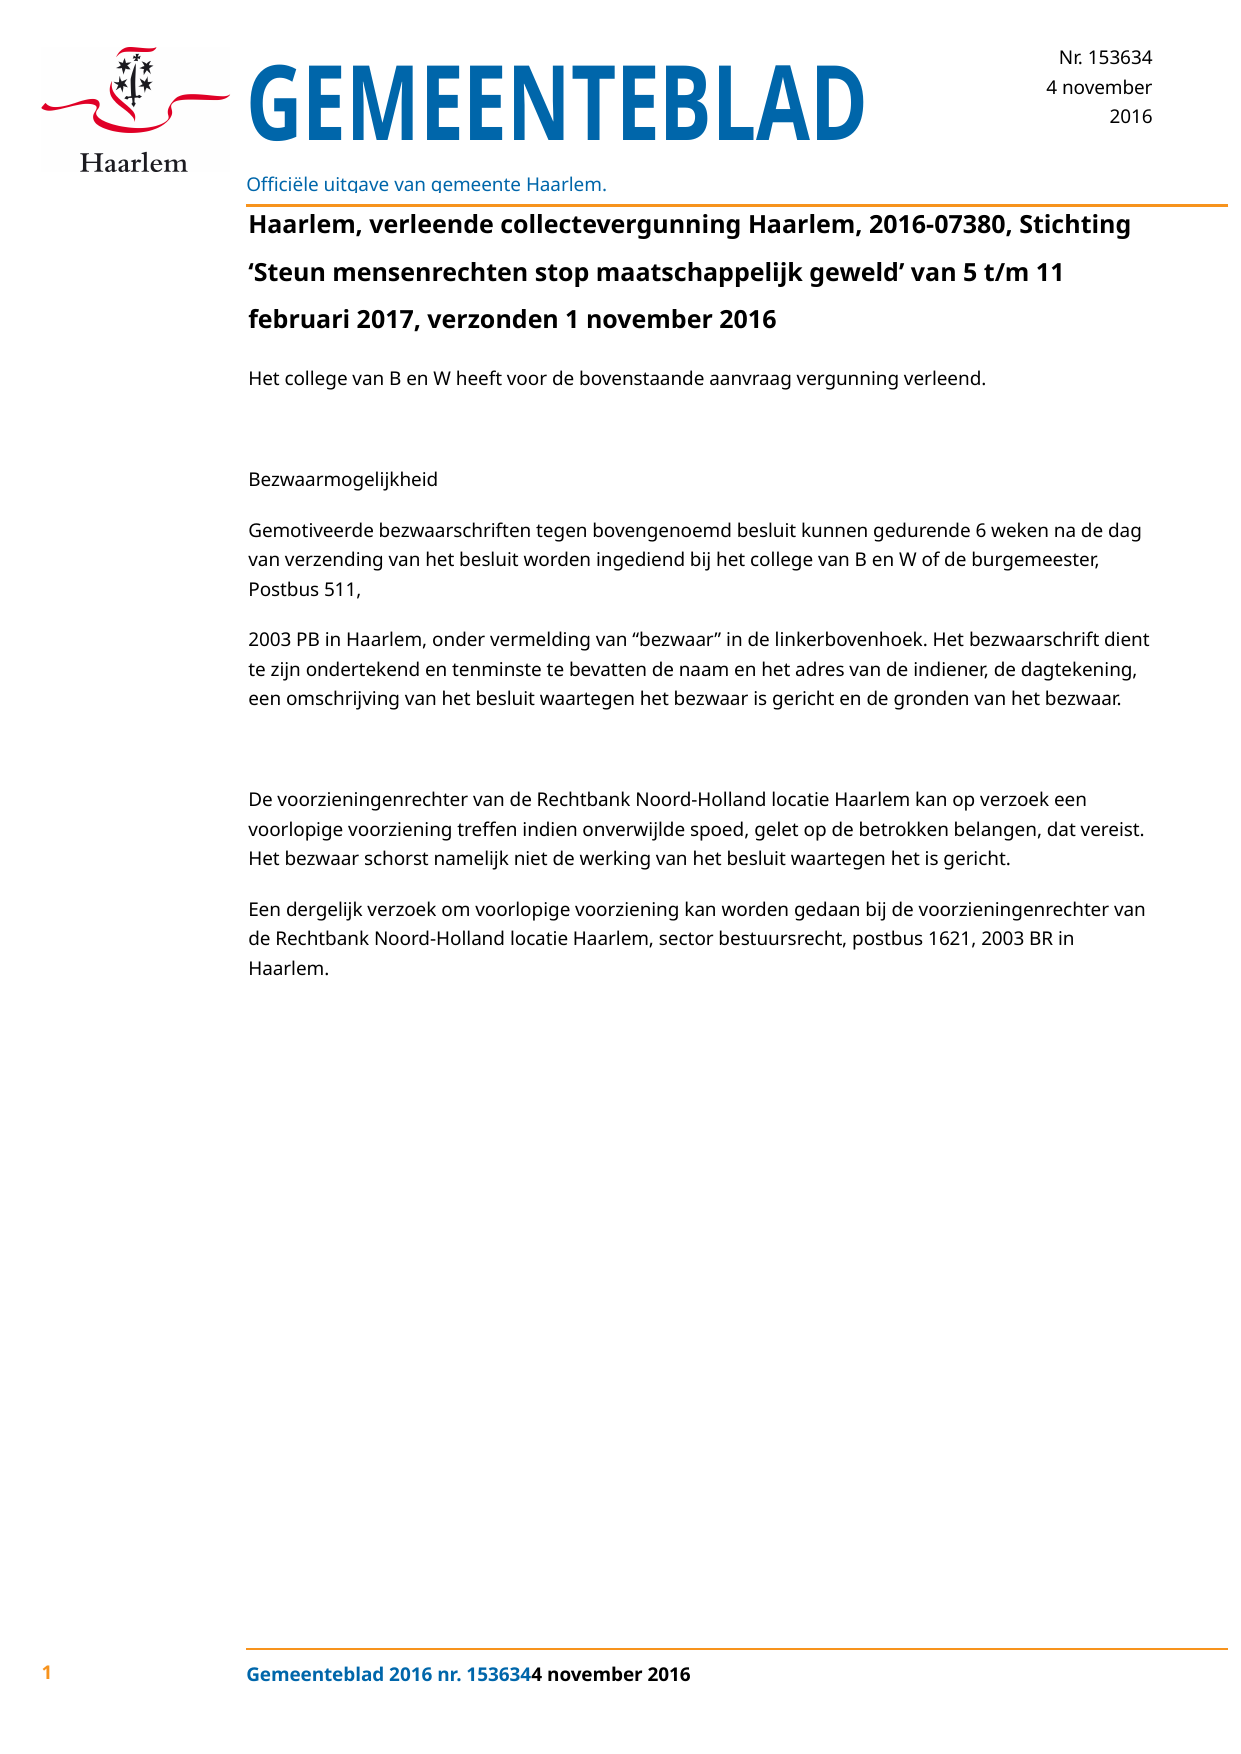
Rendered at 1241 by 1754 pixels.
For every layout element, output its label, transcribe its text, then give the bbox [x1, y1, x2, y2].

text Een dergelijk verzoek om voorlopige voorziening kan worden gedaan bij de voorzieningenrechter van de Rechtbank Noord-Holland locatie Haarlem, sector bestuursrecht, postbus 1621, 2003 BR in Haarlem. [248, 896, 1152, 981]
text 2003 PB in Haarlem, onder vermelding van “bezwaar” in de linkerbovenhoek. Het bezwaarschrift dient te zijn ondertekend en tenminste te bevatten de naam en het adres van de indiener, de dagtekening, een omschrijving van het besluit waartegen het bezwaar is gericht en de gronden van het bezwaar. [248, 626, 1152, 711]
picture [41, 47, 231, 172]
text Haarlem, verleende collectevergunning Haarlem, 2016-07380, Stichting ‘Steun mensenrechten stop maatschappelijk geweld’ van 5 t/m 11 februari 2017, verzonden 1 november 2016 [248, 207, 1152, 336]
text De voorzieningenrechter van de Rechtbank Noord-Holland locatie Haarlem kan op verzoek een voorlopige voorziening treffen indien onverwijlde spoed, gelet op de betrokken belangen, dat vereist. Het bezwaar schorst namelijk niet de werking van het besluit waartegen het is gericht. [248, 786, 1152, 871]
text Bezwaarmogelijkheid [248, 466, 1152, 492]
text Het college van B en W heeft voor de bovenstaande aanvraag vergunning verleend. [248, 366, 1152, 391]
text Gemotiveerde bezwaarschriften tegen bovengenoemd besluit kunnen gedurende 6 weken na de dag van verzending van het besluit worden ingediend bij het college van B en W of de burgemeester, Postbus 511, [248, 517, 1152, 602]
